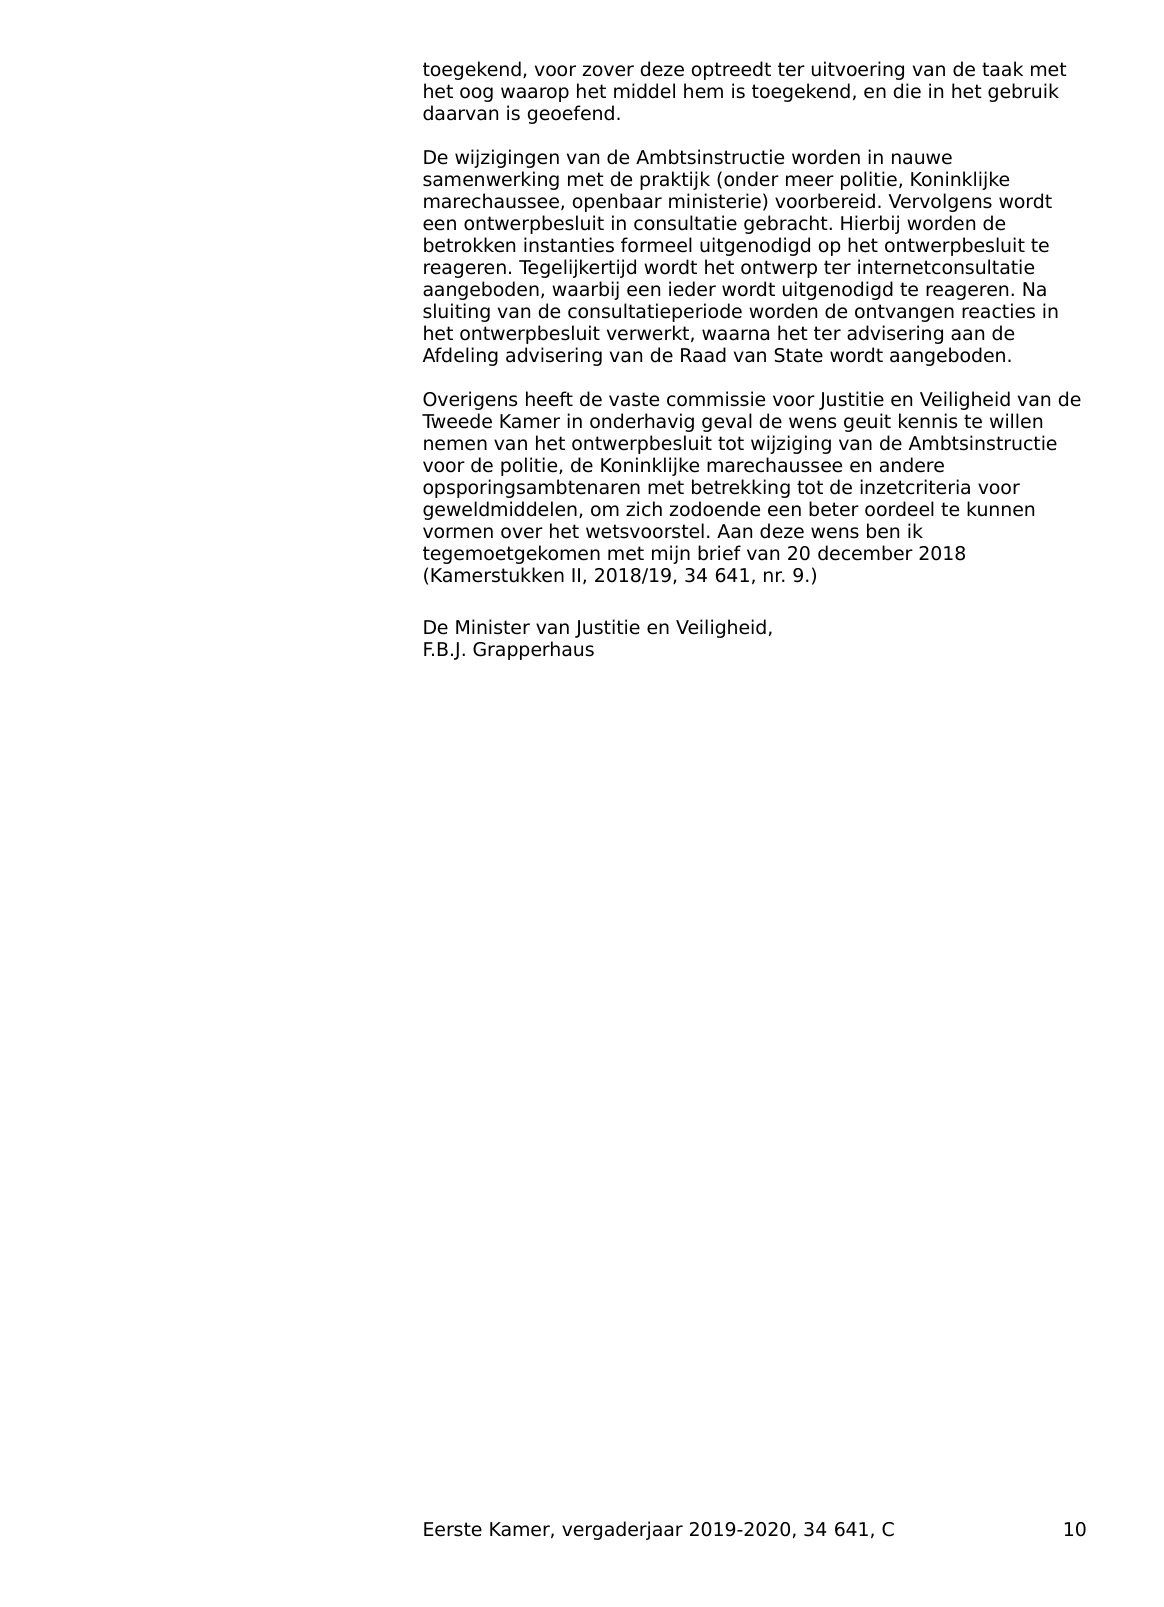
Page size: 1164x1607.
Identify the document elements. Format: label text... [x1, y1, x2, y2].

text De Minister van Justitie en Veiligheid, F.B.J. Grapperhaus [422, 617, 1087, 661]
text De wijzigingen van de Ambtsinstructie worden in nauwe samenwerking met de praktijk (onder meer politie, Koninklijke marechaussee, openbaar ministerie) voorbereid. Vervolgens wordt een ontwerpbesluit in consultatie gebracht. Hierbij worden de betrokken instanties formeel uitgenodigd op het ontwerpbesluit te reageren. Tegelijkertijd wordt het ontwerp ter internetconsultatie aangeboden, waarbij een ieder wordt uitgenodigd te reageren. Na sluiting van de consultatieperiode worden de ontvangen reacties in het ontwerpbesluit verwerkt, waarna het ter advisering aan de Afdeling advisering van de Raad van State wordt aangeboden. [422, 147, 1087, 367]
text Overigens heeft de vaste commissie voor Justitie en Veiligheid van de Tweede Kamer in onderhavig geval de wens geuit kennis te willen nemen van het ontwerpbesluit tot wijziging van de Ambtsinstructie voor de politie, de Koninklijke marechaussee en andere opsporingsambtenaren met betrekking tot de inzetcriteria voor geweldmiddelen, om zich zodoende een beter oordeel te kunnen vormen over het wetsvoorstel. Aan deze wens ben ik tegemoetgekomen met mijn brief van 20 december 2018 (Kamerstukken II, 2018/19, 34 641, nr. 9.) [422, 389, 1087, 587]
text toegekend, voor zover deze optreedt ter uitvoering van de taak met het oog waarop het middel hem is toegekend, en die in het gebruik daarvan is geoefend. [422, 59, 1087, 125]
